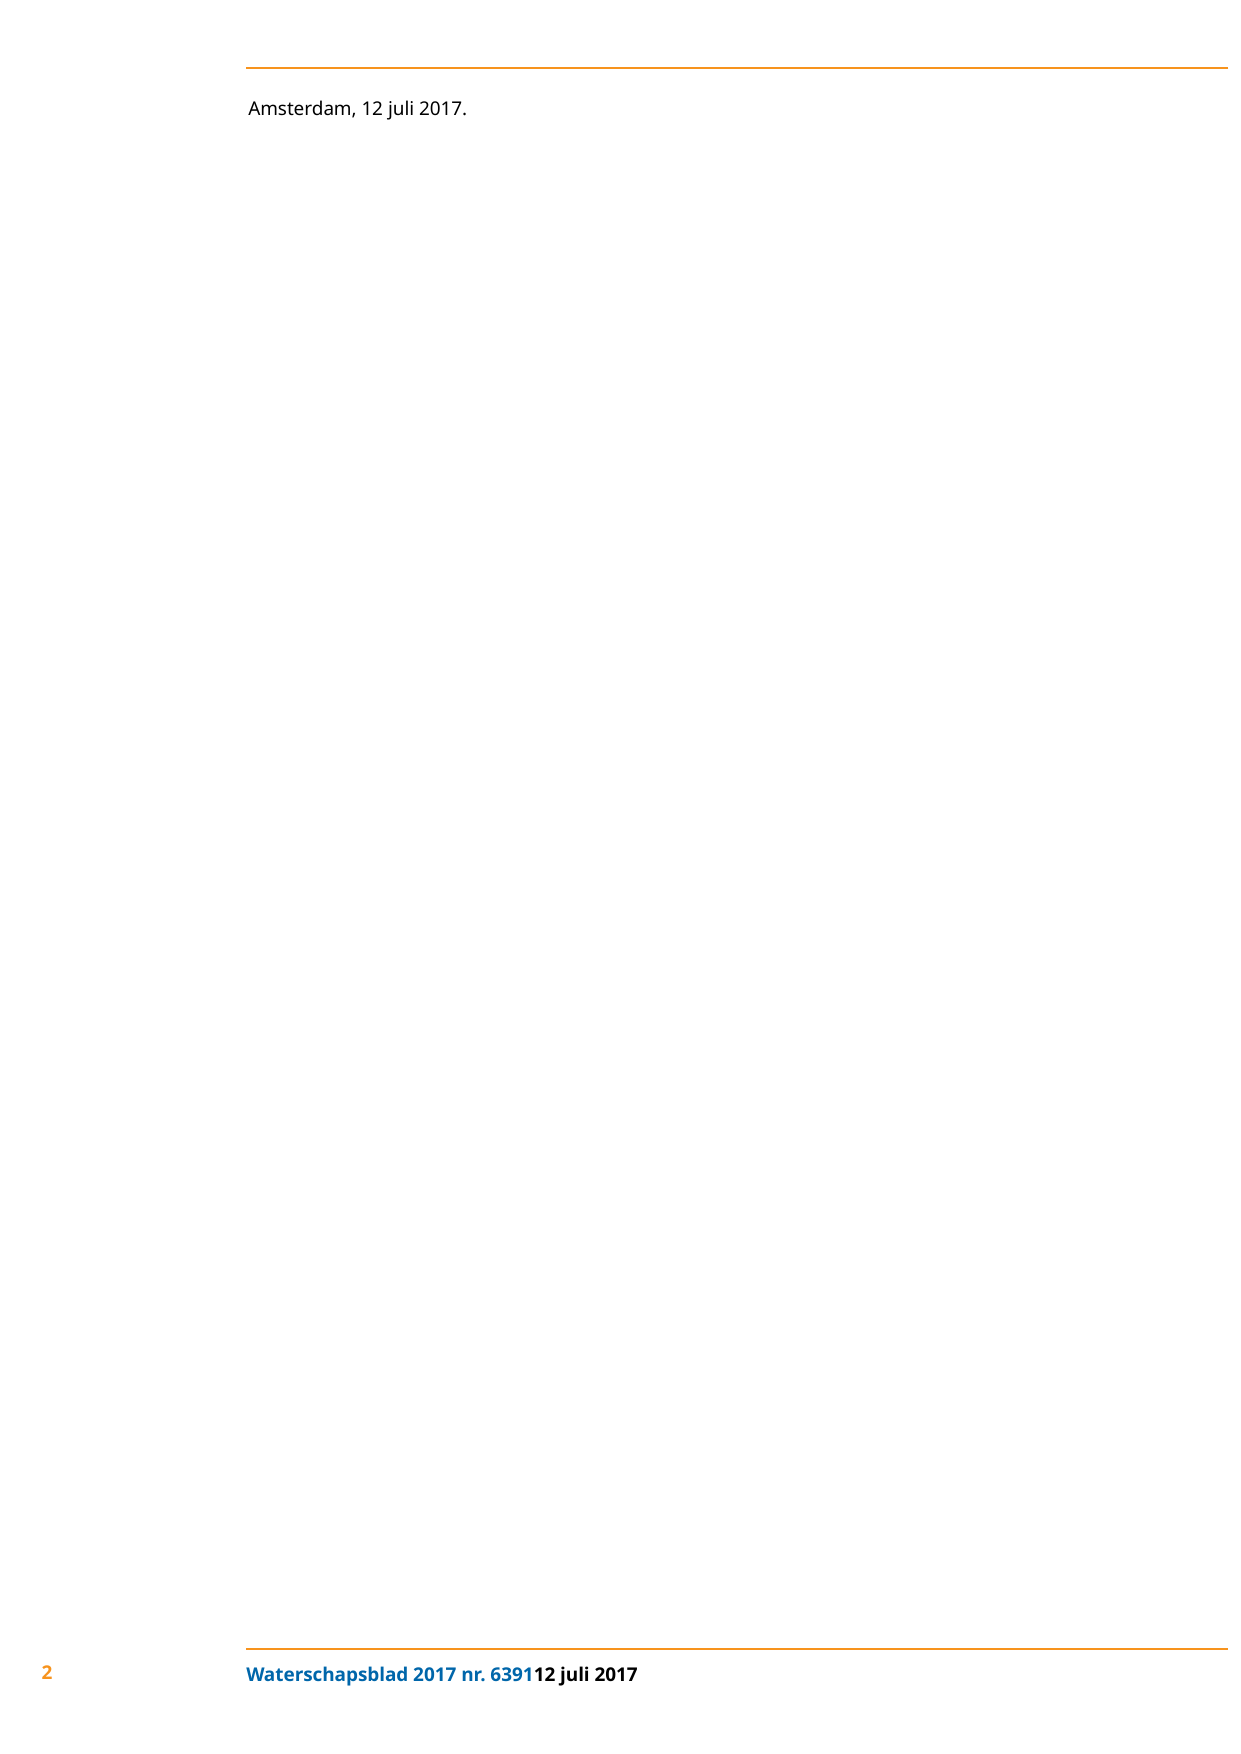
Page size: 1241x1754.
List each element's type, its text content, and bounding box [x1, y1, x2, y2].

text Amsterdam, 12 juli 2017. [248, 95, 1152, 121]
picture [41, 47, 231, 172]
